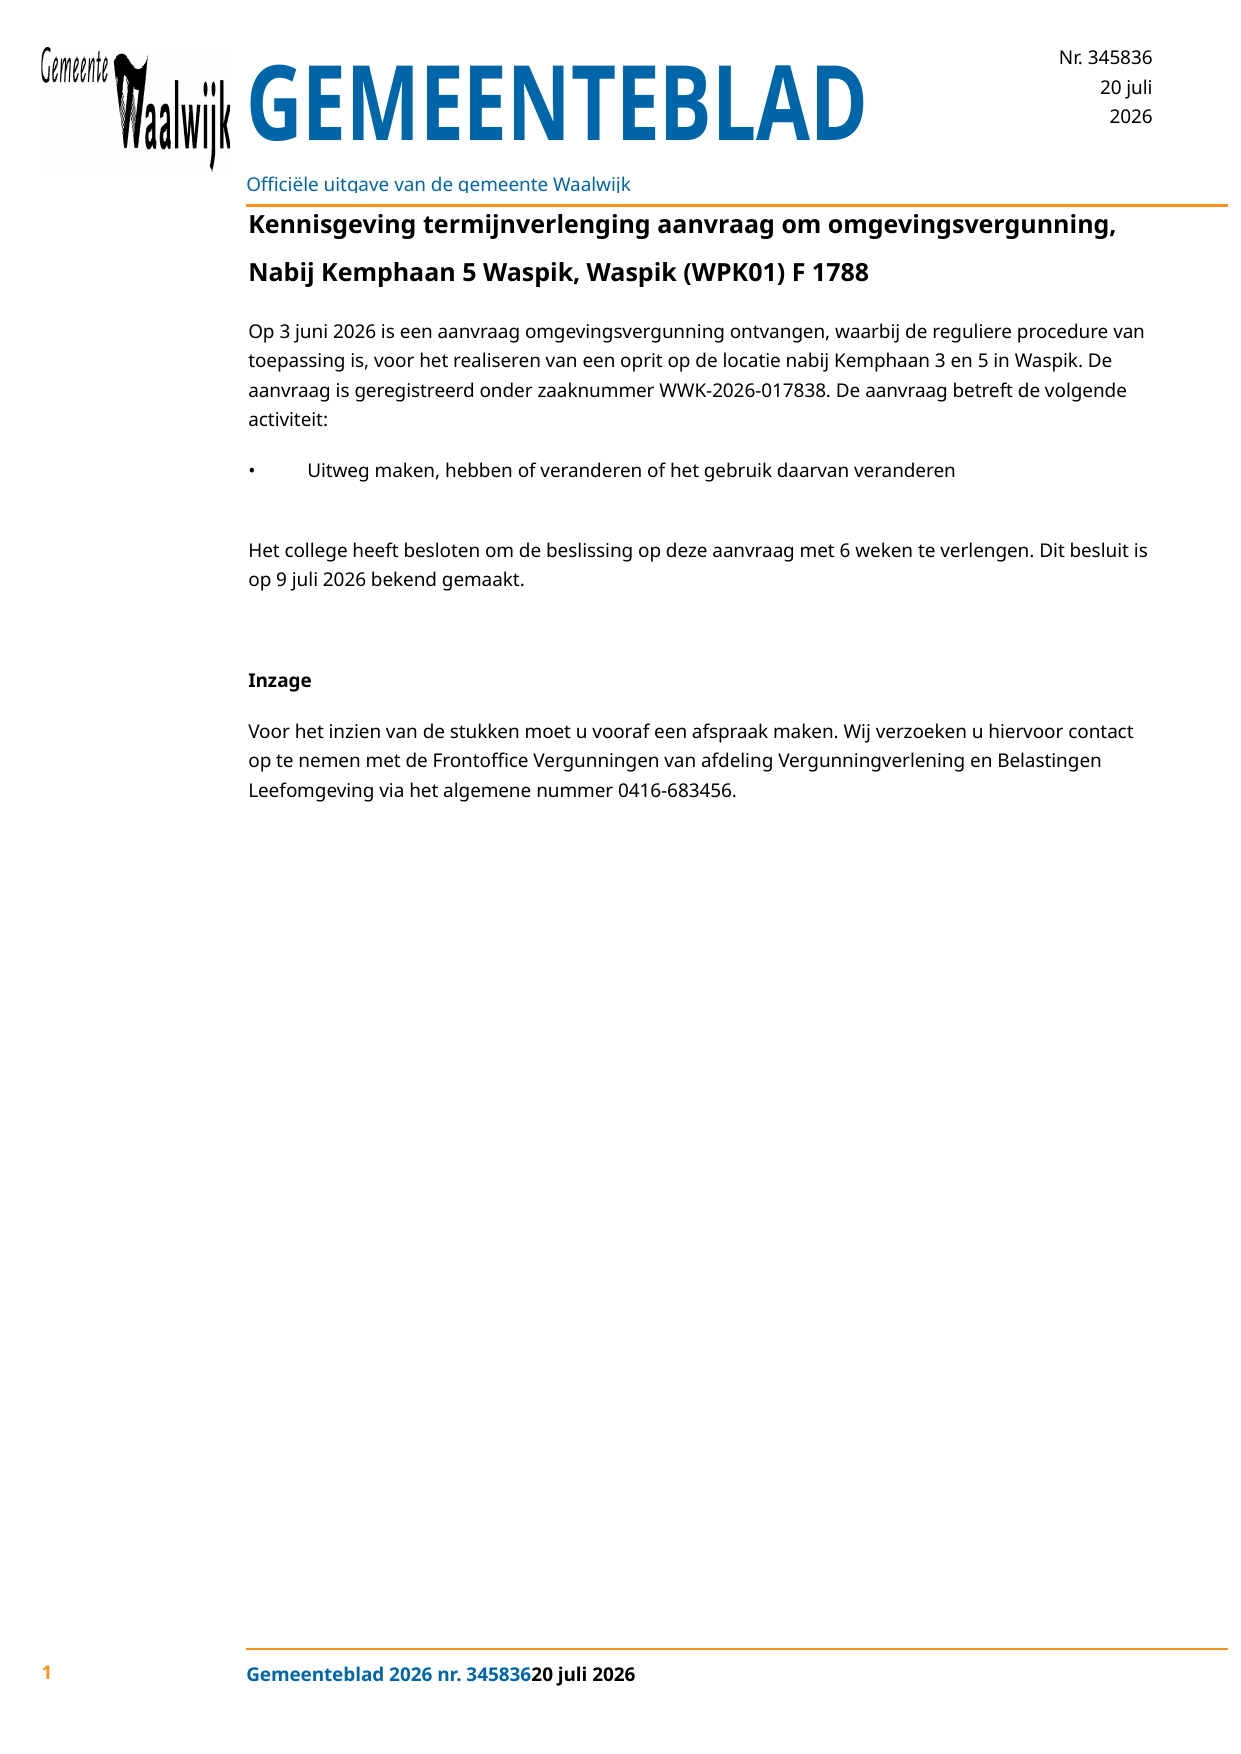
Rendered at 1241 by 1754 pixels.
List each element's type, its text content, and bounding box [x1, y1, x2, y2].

text Inzage [248, 667, 1152, 693]
text Op 3 juni 2026 is een aanvraag omgevingsvergunning ontvangen, waarbij de reguliere procedure van toepassing is, voor het realiseren van een oprit op de locatie nabij Kemphaan 3 en 5 in Waspik. De aanvraag is geregistreerd onder zaaknummer WWK-2026-017838. De aanvraag betreft de volgende activiteit: [248, 318, 1152, 432]
text Het college heeft besloten om de beslissing op deze aanvraag met 6 weken te verlengen. Dit besluit is op 9 juli 2026 bekend gemaakt. [248, 537, 1152, 592]
text Kennisgeving termijnverlenging aanvraag om omgevingsvergunning, Nabij Kemphaan 5 Waspik, Waspik (WPK01) F 1788 [248, 207, 1152, 288]
text Voor het inzien van de stukken moet u vooraf een afspraak maken. Wij verzoeken u hiervoor contact op te nemen met de Frontoffice Vergunningen van afdeling Vergunningverlening en Belastingen Leefomgeving via het algemene nummer 0416-683456. [248, 718, 1152, 803]
list Uitweg maken, hebben of veranderen of het gebruik daarvan veranderen [248, 457, 1152, 483]
picture [41, 47, 231, 172]
